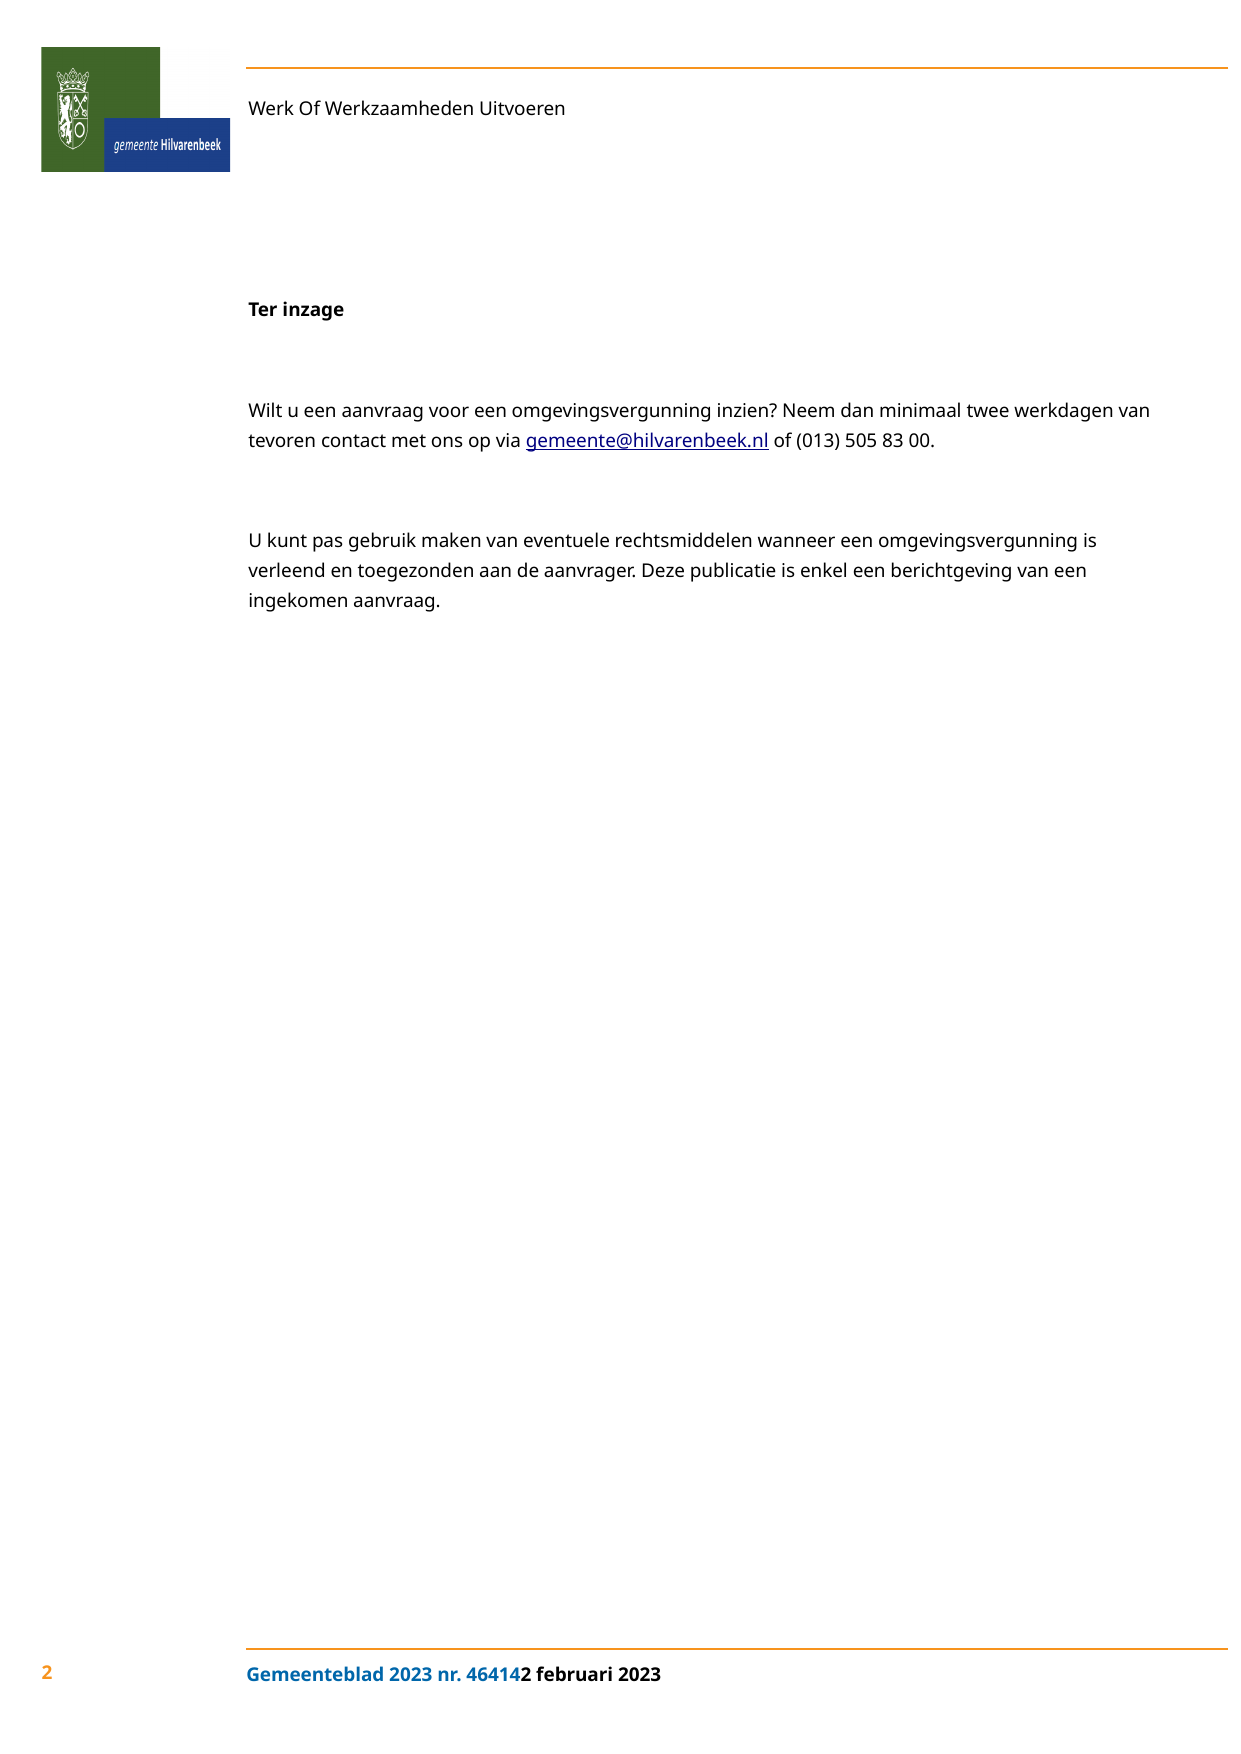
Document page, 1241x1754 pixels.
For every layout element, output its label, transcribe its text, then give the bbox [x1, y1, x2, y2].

text U kunt pas gebruik maken van eventuele rechtsmiddelen wanneer een omgevingsvergunning is verleend en toegezonden aan de aanvrager. Deze publicatie is enkel een berichtgeving van een ingekomen aanvraag. [248, 528, 1152, 613]
picture [41, 47, 231, 172]
text Werk Of Werkzaamheden Uitvoeren [248, 95, 1152, 121]
text Wilt u een aanvraag voor een omgevingsvergunning inzien? Neem dan minimaal twee werkdagen van tevoren contact met ons op via gemeente@hilvarenbeek.nl of (013) 505 83 00. [248, 397, 1152, 453]
text Ter inzage [248, 296, 1152, 322]
